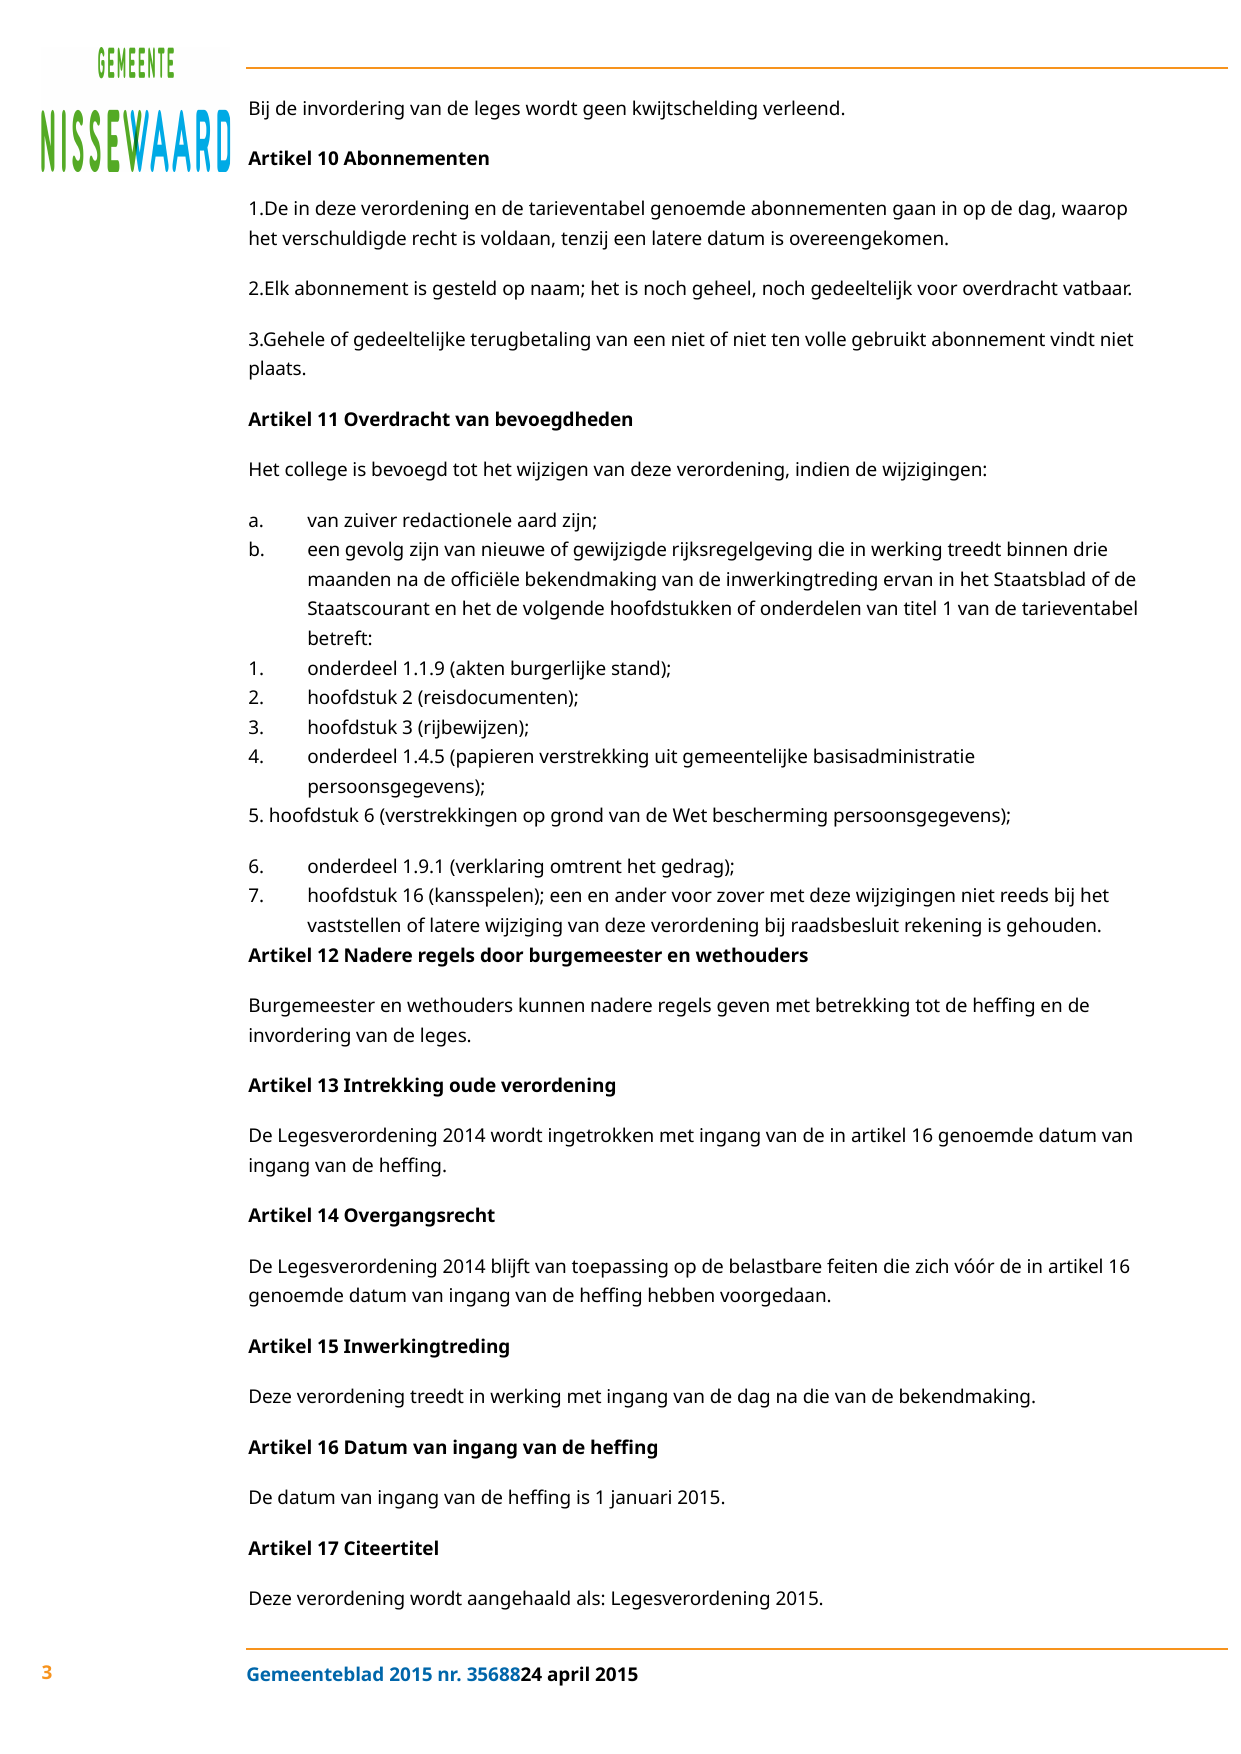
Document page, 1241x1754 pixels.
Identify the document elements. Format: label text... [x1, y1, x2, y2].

list onderdeel 1.4.5 (papieren verstrekking uit gemeentelijke basisadministratie persoonsgegevens); [248, 743, 1152, 799]
text Artikel 16 Datum van ingang van de heffing [248, 1434, 1152, 1460]
picture [200, 151, 206, 172]
text Artikel 17 Citeertitel [248, 1535, 1152, 1561]
text 3.Gehele of gedeeltelijke terugbetaling van een niet of niet ten volle gebruikt abonnement vindt niet plaats. [248, 326, 1152, 381]
text 2.Elk abonnement is gesteld op naam; het is noch geheel, noch gedeeltelijk voor overdracht vatbaar. [248, 276, 1152, 301]
text Artikel 10 Abonnementen [248, 145, 1152, 171]
picture [154, 157, 165, 172]
list een gevolg zijn van nieuwe of gewijzigde rijksregelgeving die in werking treedt binnen drie maanden na de officiële bekendmaking van de inwerkingtreding ervan in het Staatsblad of de Staatscourant en het de volgende hoofdstukken of onderdelen van titel 1 van de tarieventabel betreft: [248, 536, 1152, 651]
picture [222, 122, 227, 160]
picture [41, 47, 231, 172]
text De datum van ingang van de heffing is 1 januari 2015. [248, 1484, 1152, 1510]
text De Legesverordening 2014 wordt ingetrokken met ingang van de in artikel 16 genoemde datum van ingang van de heffing. [248, 1123, 1152, 1178]
text 1.De in deze verordening en de tarieventabel genoemde abonnementen gaan in op de dag, waarop het verschuldigde recht is voldaan, tenzij een latere datum is overeengekomen. [248, 196, 1152, 251]
text Het college is bevoegd tot het wijzigen van deze verordening, indien de wijzigingen: [248, 456, 1152, 482]
text Artikel 15 Inwerkingtreding [248, 1333, 1152, 1359]
text Deze verordening wordt aangehaald als: Legesverordening 2015. [248, 1585, 1152, 1611]
text Artikel 13 Intrekking oude verordening [248, 1072, 1152, 1098]
list onderdeel 1.1.9 (akten burgerlijke stand); [248, 655, 1152, 681]
text Bij de invordering van de leges wordt geen kwijtschelding verleend. [248, 95, 1152, 121]
list hoofdstuk 16 (kansspelen); een en ander voor zover met deze wijzigingen niet reeds bij het vaststellen of latere wijziging van deze verordening bij raadsbesluit rekening is gehouden. [248, 883, 1152, 938]
list onderdeel 1.9.1 (verklaring omtrent het gedrag); [248, 853, 1152, 879]
text Deze verordening treedt in werking met ingang van de dag na die van de bekendmaking. [248, 1383, 1152, 1409]
picture [176, 157, 187, 172]
text 5. hoofdstuk 6 (verstrekkingen op grond van de Wet bescherming persoonsgegevens); [248, 803, 1152, 828]
text Artikel 11 Overdracht van bevoegdheden [248, 406, 1152, 432]
list van zuiver redactionele aard zijn; [248, 507, 1152, 533]
list hoofdstuk 3 (rijbewijzen); [248, 714, 1152, 740]
list hoofdstuk 2 (reisdocumenten); [248, 684, 1152, 710]
picture [201, 122, 206, 138]
text Artikel 12 Nadere regels door burgemeester en wethouders [248, 942, 1152, 968]
text De Legesverordening 2014 blijft van toepassing op de belastbare feiten die zich vóór de in artikel 16 genoemde datum van ingang van de heffing hebben voorgedaan. [248, 1253, 1152, 1308]
text Burgemeester en wethouders kunnen nadere regels geven met betrekking tot de heffing en de invordering van de leges. [248, 992, 1152, 1048]
text Artikel 14 Overgangsrecht [248, 1203, 1152, 1228]
